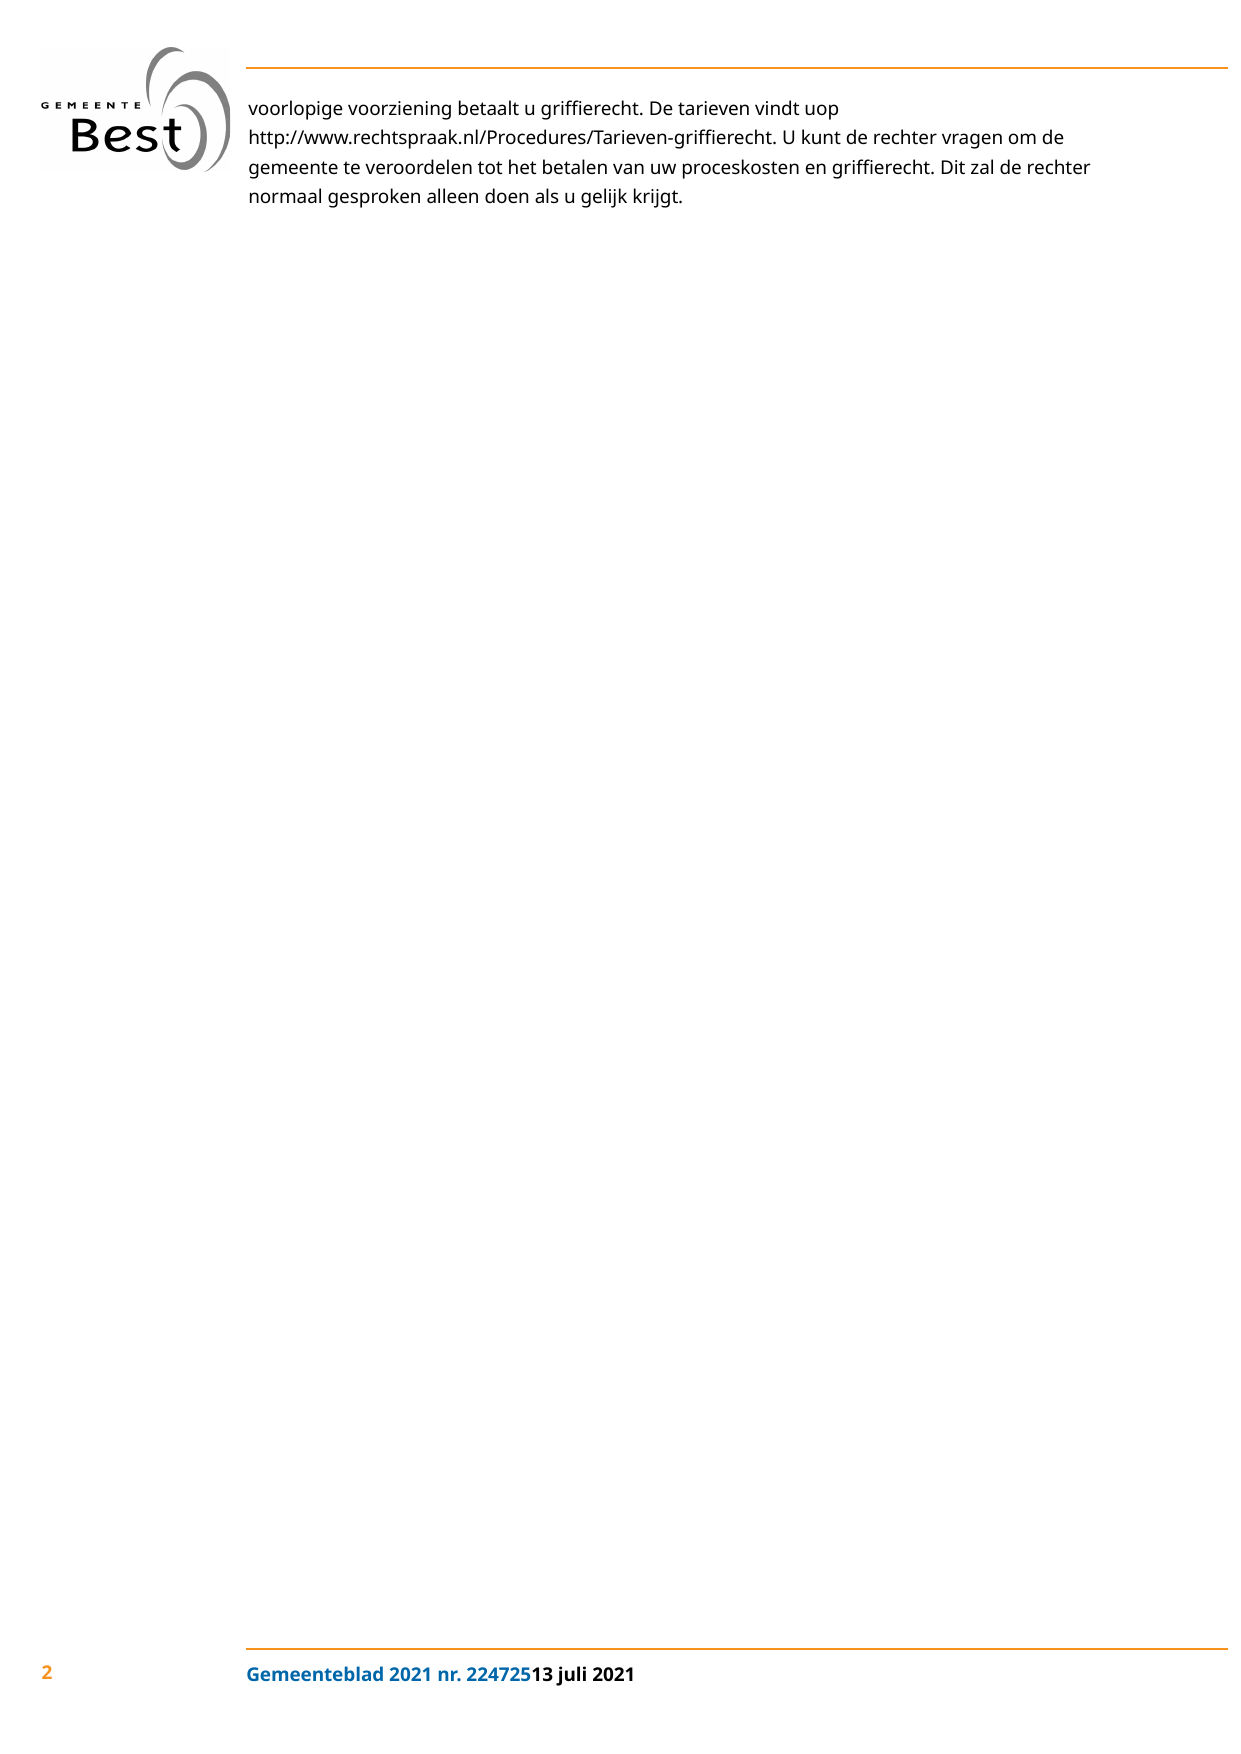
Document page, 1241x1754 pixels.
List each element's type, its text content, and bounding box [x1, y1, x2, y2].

text voorlopige voorziening betaalt u griffierecht. De tarieven vindt uop http://www.rechtspraak.nl/Procedures/Tarieven-griffierecht. U kunt de rechter vragen om de gemeente te veroordelen tot het betalen van uw proceskosten en griffierecht. Dit zal de rechter normaal gesproken alleen doen als u gelijk krijgt. [248, 95, 1152, 209]
picture [41, 47, 231, 172]
